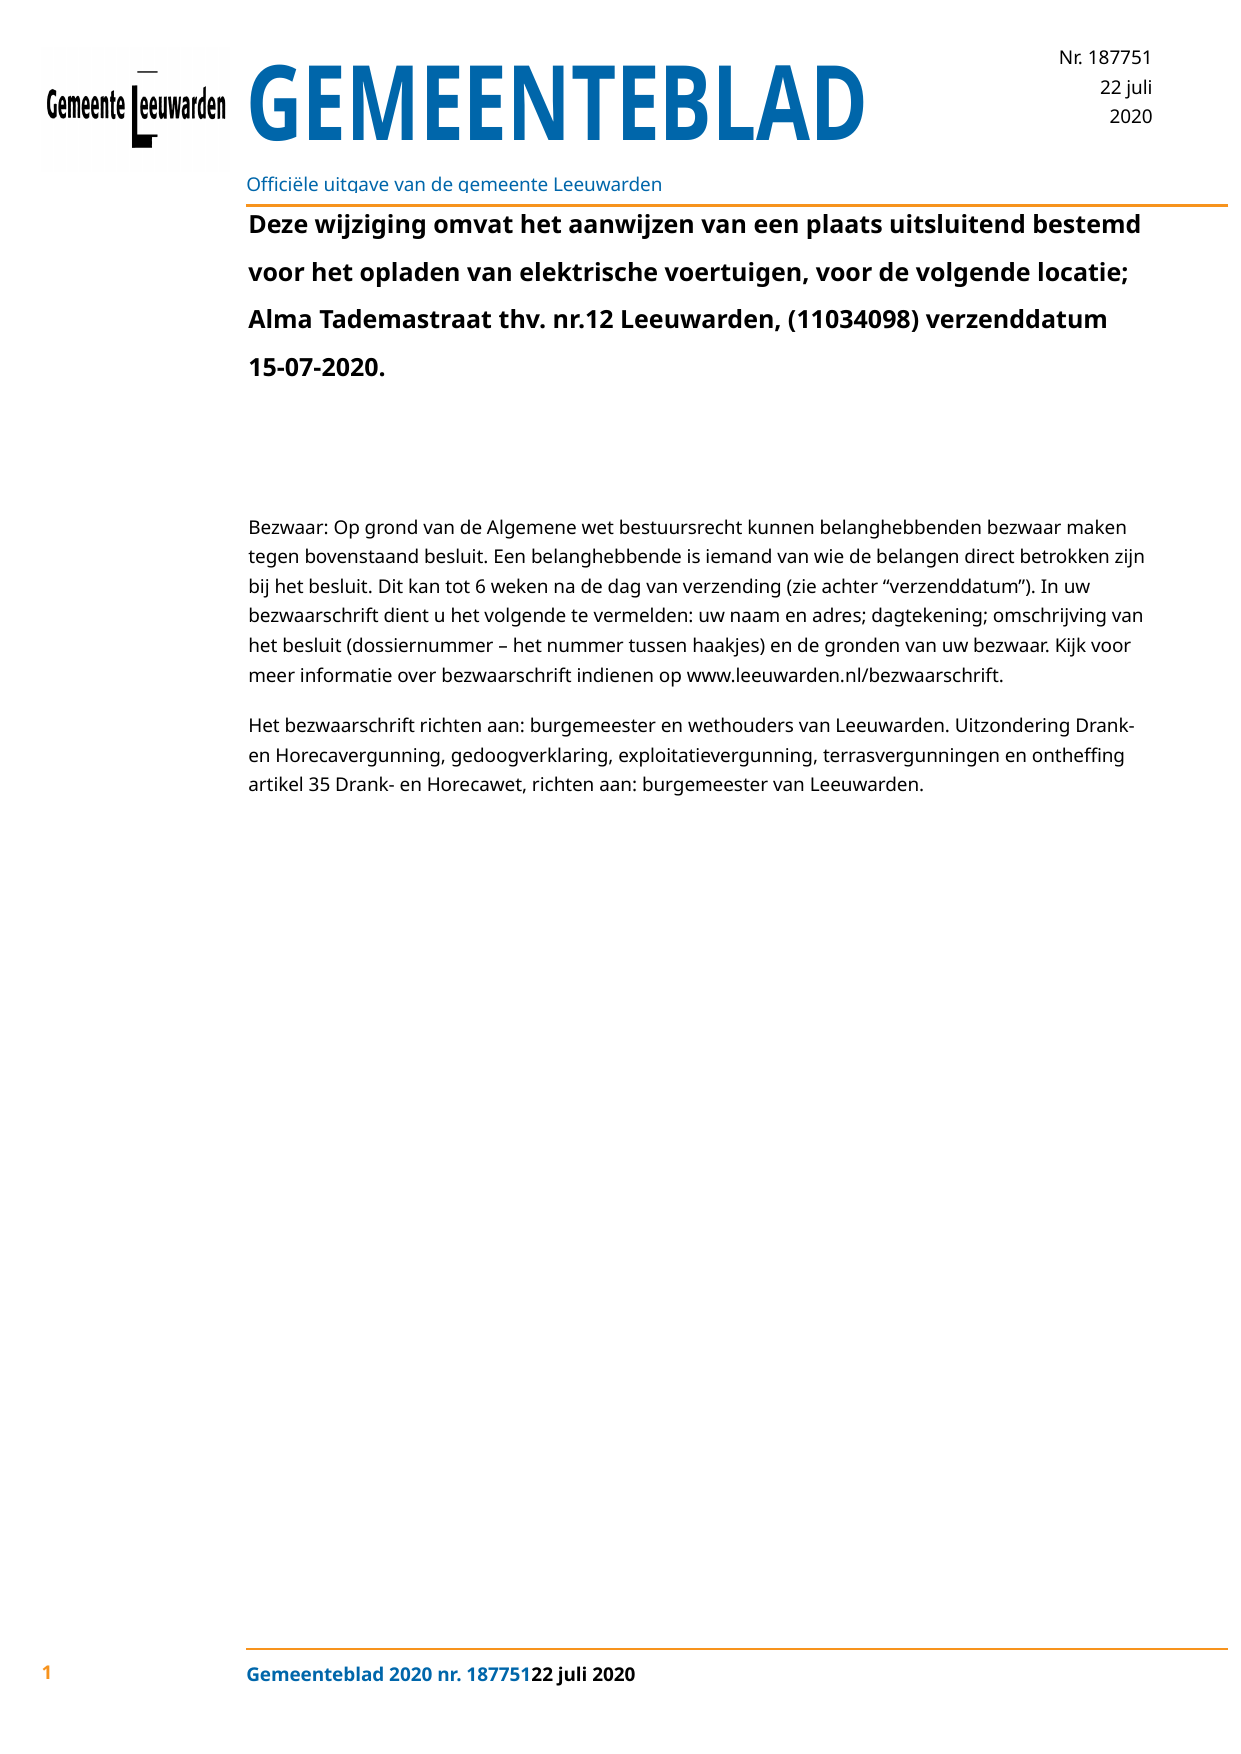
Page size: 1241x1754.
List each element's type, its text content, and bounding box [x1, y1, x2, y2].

picture [41, 47, 231, 172]
text Deze wijziging omvat het aanwijzen van een plaats uitsluitend bestemd voor het opladen van elektrische voertuigen, voor de volgende locatie; Alma Tademastraat thv. nr.12 Leeuwarden, (11034098) verzenddatum 15-07-2020. [248, 207, 1152, 384]
text Bezwaar: Op grond van de Algemene wet bestuursrecht kunnen belanghebbenden bezwaar maken tegen bovenstaand besluit. Een belanghebbende is iemand van wie de belangen direct betrokken zijn bij het besluit. Dit kan tot 6 weken na de dag van verzending (zie achter “verzenddatum”). In uw bezwaarschrift dient u het volgende te vermelden: uw naam en adres; dagtekening; omschrijving van het besluit (dossiernummer – het nummer tussen haakjes) en de gronden van uw bezwaar. Kijk voor meer informatie over bezwaarschrift indienen op www.leeuwarden.nl/bezwaarschrift. [248, 514, 1152, 688]
text Het bezwaarschrift richten aan: burgemeester en wethouders van Leeuwarden. Uitzondering Drank- en Horecavergunning, gedoogverklaring, exploitatievergunning, terrasvergunningen en ontheffing artikel 35 Drank- en Horecawet, richten aan: burgemeester van Leeuwarden. [248, 712, 1152, 797]
